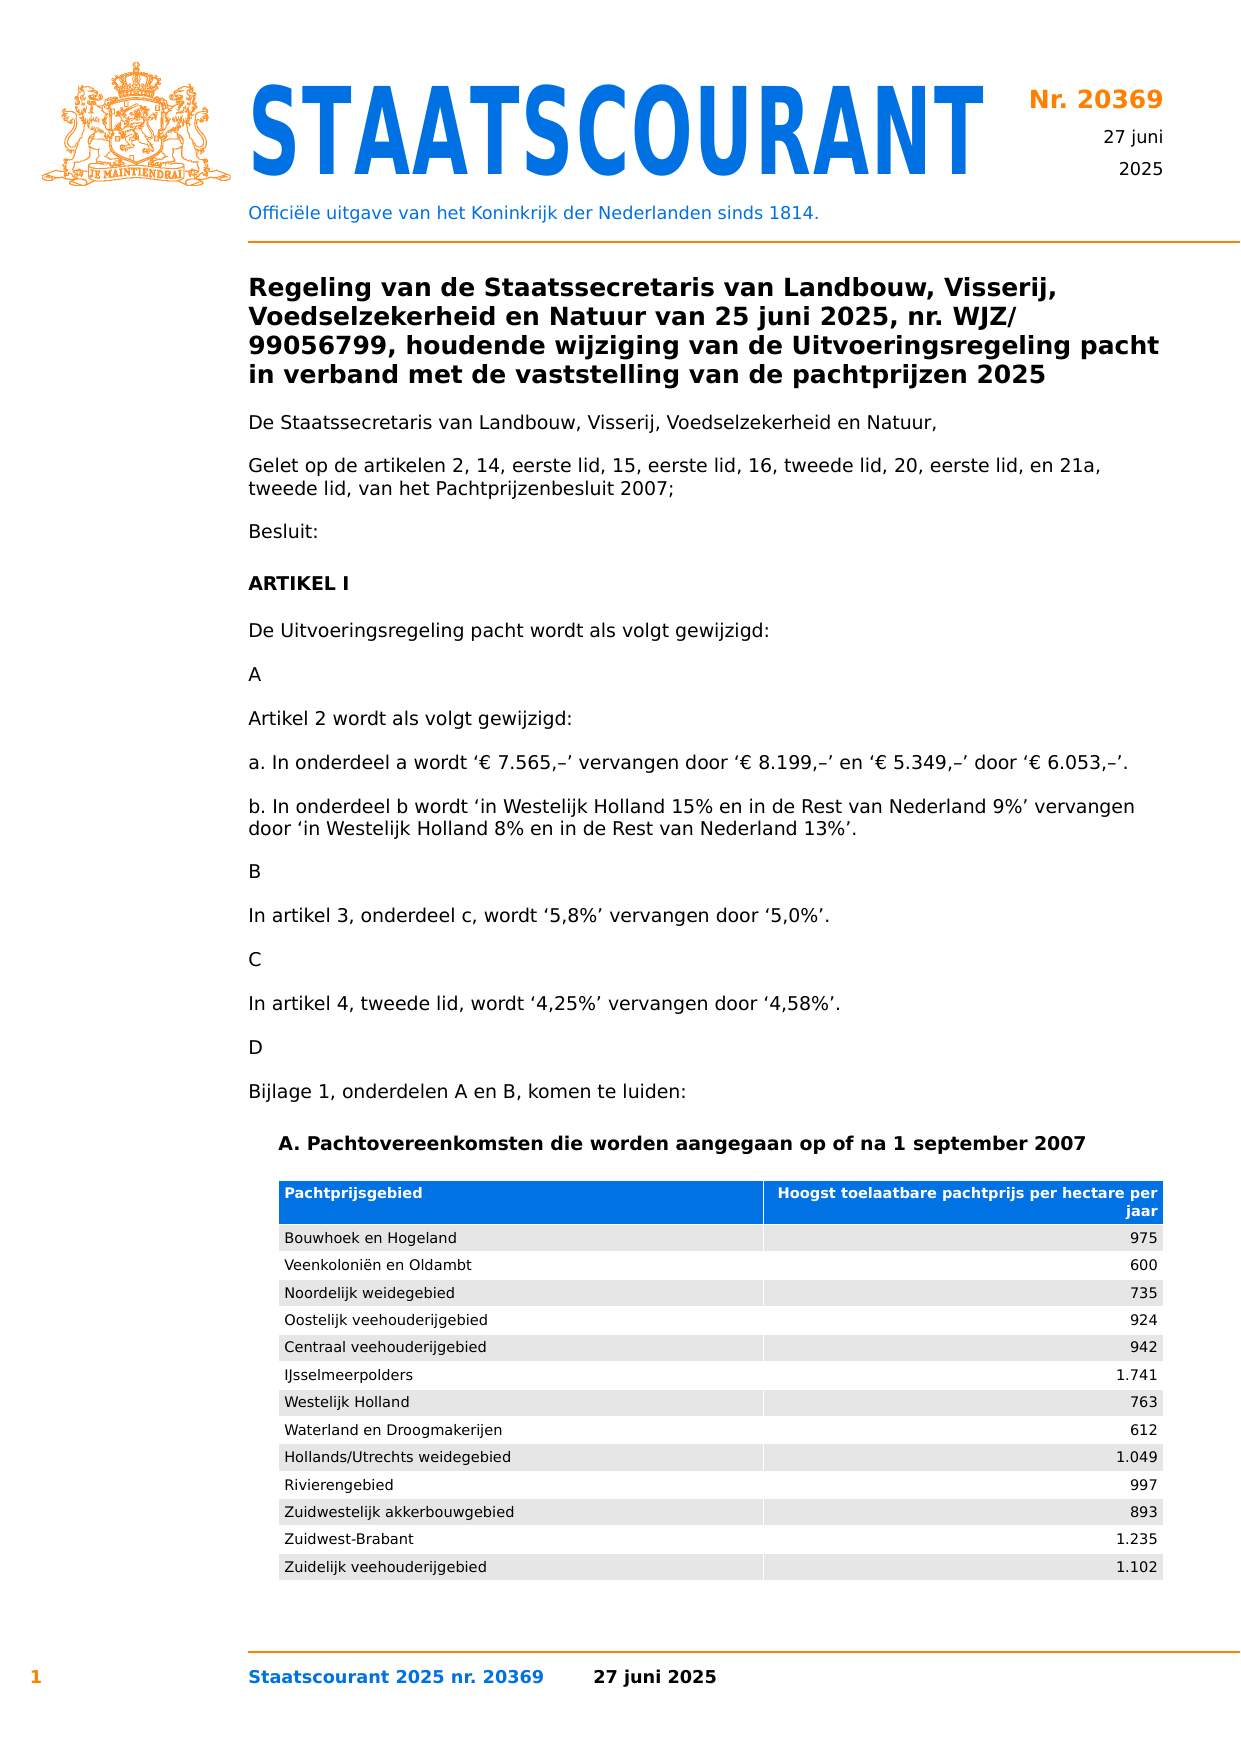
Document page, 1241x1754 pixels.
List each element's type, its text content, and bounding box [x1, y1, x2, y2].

table_cell Westelijk Holland [279, 1390, 763, 1416]
table_cell Noordelijk weidegebied [279, 1280, 763, 1306]
text D [248, 1037, 1163, 1059]
table_cell 612 [764, 1417, 1163, 1443]
table_cell 735 [764, 1280, 1163, 1306]
text A [248, 664, 1163, 686]
table_cell 27 juni [998, 121, 1240, 153]
table_header [25, 62, 248, 241]
subtitle ARTIKEL I [248, 573, 1163, 595]
table_cell 1.049 [764, 1444, 1163, 1471]
table_cell Oostelijk veehouderijgebied [279, 1307, 763, 1334]
table_header Hoogst toelaatbare pachtprijs per hectare per jaar [764, 1181, 1163, 1224]
table_cell 763 [764, 1390, 1163, 1416]
text In artikel 4, tweede lid, wordt ‘4,25%’ vervangen door ‘4,58%’. [248, 993, 1163, 1015]
text b. In onderdeel b wordt ‘in Westelijk Holland 15% en in de Rest van Nederland 9%’ vervangen door ‘in Westelijk Holland 8% en in de Rest van Nederland 13%’. [248, 796, 1163, 839]
table_header Pachtprijsgebied [279, 1181, 763, 1224]
table_cell Hollands/Utrechts weidegebied [279, 1444, 763, 1471]
table_cell Bouwhoek en Hogeland [279, 1225, 763, 1251]
text Bijlage 1, onderdelen A en B, komen te luiden: [248, 1081, 1163, 1103]
table_cell 1.235 [764, 1526, 1163, 1553]
table_cell Zuidwest-Brabant [279, 1526, 763, 1553]
text Gelet op de artikelen 2, 14, eerste lid, 15, eerste lid, 16, tweede lid, 20, eerste lid, en 21a, tweede lid, van het Pachtprijzenbesluit 2007; [248, 455, 1163, 499]
text a. In onderdeel a wordt ‘€ 7.565,–’ vervangen door ‘€ 8.199,–’ en ‘€ 5.349,–’ door ‘€ 6.053,–’. [248, 752, 1163, 774]
table_cell 600 [764, 1253, 1163, 1279]
table_cell 1.741 [764, 1362, 1163, 1388]
table_cell Veenkoloniën en Oldambt [279, 1253, 763, 1279]
text C [248, 949, 1163, 971]
text De Uitvoeringsregeling pacht wordt als volgt gewijzigd: [248, 620, 1163, 642]
table_cell Zuidwestelijk akkerbouwgebied [279, 1499, 763, 1525]
table_cell Zuidelijk veehouderijgebied [279, 1554, 763, 1580]
text B [248, 861, 1163, 883]
table_header STAATSCOURANT [248, 62, 998, 203]
table_cell 1.102 [764, 1554, 1163, 1580]
subtitle A. Pachtovereenkomsten die worden aangegaan op of na 1 september 2007 [278, 1133, 1163, 1155]
table_cell 942 [764, 1335, 1163, 1361]
table_cell Rivierengebied [279, 1472, 763, 1498]
subtitle Regeling van de Staatssecretaris van Landbouw, Visserij, Voedselzekerheid en Natuur van 25 juni 2025, nr. WJZ/ 99056799, houdende wijziging van de Uitvoeringsregeling pacht in verband met de vaststelling van de pachtprijzen 2025 [248, 273, 1163, 390]
picture [41, 62, 231, 186]
text De Staatssecretaris van Landbouw, Visserij, Voedselzekerheid en Natuur, [248, 412, 1163, 433]
text Artikel 2 wordt als volgt gewijzigd: [248, 708, 1163, 730]
table_cell 924 [764, 1307, 1163, 1334]
table_cell IJsselmeerpolders [279, 1362, 763, 1388]
table_cell Waterland en Droogmakerijen [279, 1417, 763, 1443]
text Besluit: [248, 521, 1163, 543]
table_cell 975 [764, 1225, 1163, 1251]
table_cell Officiële uitgave van het Koninkrijk der Nederlanden sinds 1814. [248, 203, 1240, 241]
text In artikel 3, onderdeel c, wordt ‘5,8%’ vervangen door ‘5,0%’. [248, 905, 1163, 927]
table_cell 997 [764, 1472, 1163, 1498]
table_cell Centraal veehouderijgebied [279, 1335, 763, 1361]
table_header Nr. 20369 [998, 62, 1240, 121]
table_cell 893 [764, 1499, 1163, 1525]
table_cell 2025 [998, 153, 1240, 203]
